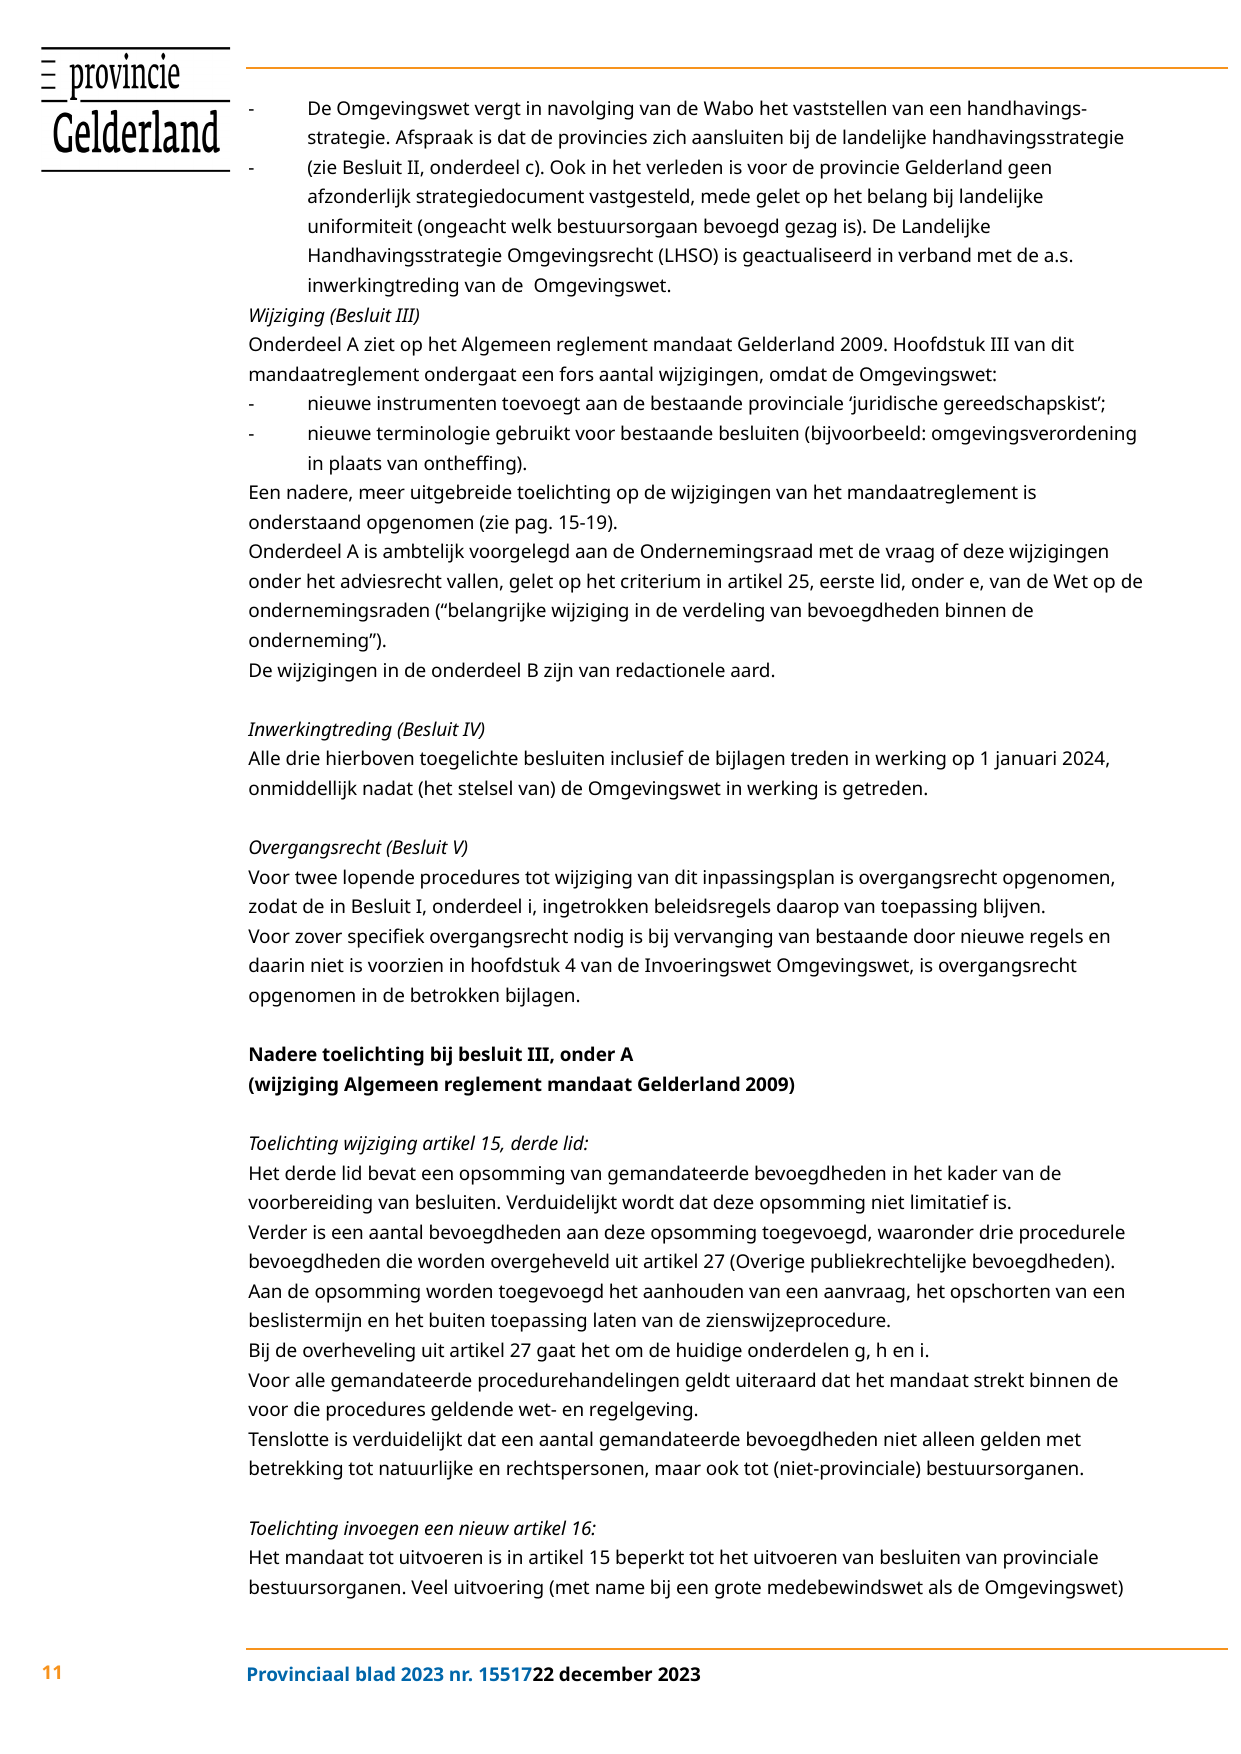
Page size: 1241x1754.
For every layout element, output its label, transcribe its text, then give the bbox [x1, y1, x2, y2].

text Voor zover specifiek overgangsrecht nodig is bij vervanging van bestaande door nieuwe regels en daarin niet is voorzien in hoofdstuk 4 van de Invoeringswet Omgevingswet, is overgangsrecht opgenomen in de betrokken bijlagen. [248, 923, 1152, 1008]
list De Omgevingswet vergt in navolging van de Wabo het vaststellen van een handhavings- strategie. Afspraak is dat de provincies zich aansluiten bij de landelijke handhavingsstrategie [248, 95, 1152, 150]
list nieuwe terminologie gebruikt voor bestaande besluiten (bijvoorbeeld: omgevingsverordening in plaats van ontheffing). [248, 420, 1152, 476]
text Verder is een aantal bevoegdheden aan deze opsomming toegevoegd, waaronder drie procedurele bevoegdheden die worden overgeheveld uit artikel 27 (Overige publiekrechtelijke bevoegdheden). [248, 1219, 1152, 1274]
text Onderdeel A ziet op het Algemeen reglement mandaat Gelderland 2009. Hoofdstuk III van dit mandaatreglement ondergaat een fors aantal wijzigingen, omdat de Omgevingswet: [248, 331, 1152, 387]
picture [41, 47, 231, 172]
list nieuwe instrumenten toevoegt aan de bestaande provinciale ‘juridische gereedschapskist’; [248, 391, 1152, 416]
text Alle drie hierboven toegelichte besluiten inclusief de bijlagen treden in werking op 1 januari 2024, onmiddellijk nadat (het stelsel van) de Omgevingswet in werking is getreden. [248, 746, 1152, 801]
text Het derde lid bevat een opsomming van gemandateerde bevoegdheden in het kader van de voorbereiding van besluiten. Verduidelijkt wordt dat deze opsomming niet limitatief is. [248, 1160, 1152, 1215]
text Het mandaat tot uitvoeren is in artikel 15 beperkt tot het uitvoeren van besluiten van provinciale bestuursorganen. Veel uitvoering (met name bij een grote medebewindswet als de Omgevingswet) [248, 1544, 1152, 1600]
list (zie Besluit II, onderdeel c). Ook in het verleden is voor de provincie Gelderland geen afzonderlijk strategiedocument vastgesteld, mede gelet op het belang bij landelijke uniformiteit (ongeacht welk bestuursorgaan bevoegd gezag is). De Landelijke Handhavingsstrategie Omgevingsrecht (LHSO) is geactualiseerd in verband met de a.s. inwerkingtreding van de Omgevingswet. [248, 154, 1152, 298]
text Tenslotte is verduidelijkt dat een aantal gemandateerde bevoegdheden niet alleen gelden met betrekking tot natuurlijke en rechtspersonen, maar ook tot (niet-provinciale) bestuursorganen. [248, 1426, 1152, 1481]
text Inwerkingtreding (Besluit IV) [248, 716, 1152, 742]
text Overgangsrecht (Besluit V) [248, 834, 1152, 860]
text De wijzigingen in de onderdeel B zijn van redactionele aard. [248, 657, 1152, 683]
text Bij de overheveling uit artikel 27 gaat het om de huidige onderdelen g, h en i. [248, 1337, 1152, 1363]
text Voor alle gemandateerde procedurehandelingen geldt uiteraard dat het mandaat strekt binnen de voor die procedures geldende wet- en regelgeving. [248, 1367, 1152, 1422]
text Wijziging (Besluit III) [248, 302, 1152, 328]
text Onderdeel A is ambtelijk voorgelegd aan de Ondernemingsraad met de vraag of deze wijzigingen onder het adviesrecht vallen, gelet op het criterium in artikel 25, eerste lid, onder e, van de Wet op de ondernemingsraden (“belangrijke wijziging in de verdeling van bevoegdheden binnen de onderneming”). [248, 538, 1152, 653]
text Voor twee lopende procedures tot wijziging van dit inpassingsplan is overgangsrecht opgenomen, zodat de in Besluit I, onderdeel i, ingetrokken beleidsregels daarop van toepassing blijven. [248, 864, 1152, 919]
text (wijziging Algemeen reglement mandaat Gelderland 2009) [248, 1071, 1152, 1097]
text Toelichting invoegen een nieuw artikel 16: [248, 1515, 1152, 1541]
text Een nadere, meer uitgebreide toelichting op de wijzigingen van het mandaatreglement is onderstaand opgenomen (zie pag. 15-19). [248, 479, 1152, 535]
text Toelichting wijziging artikel 15, derde lid: [248, 1130, 1152, 1156]
text Aan de opsomming worden toegevoegd het aanhouden van een aanvraag, het opschorten van een beslistermijn en het buiten toepassing laten van de zienswijzeprocedure. [248, 1278, 1152, 1333]
text Nadere toelichting bij besluit III, onder A [248, 1041, 1152, 1067]
